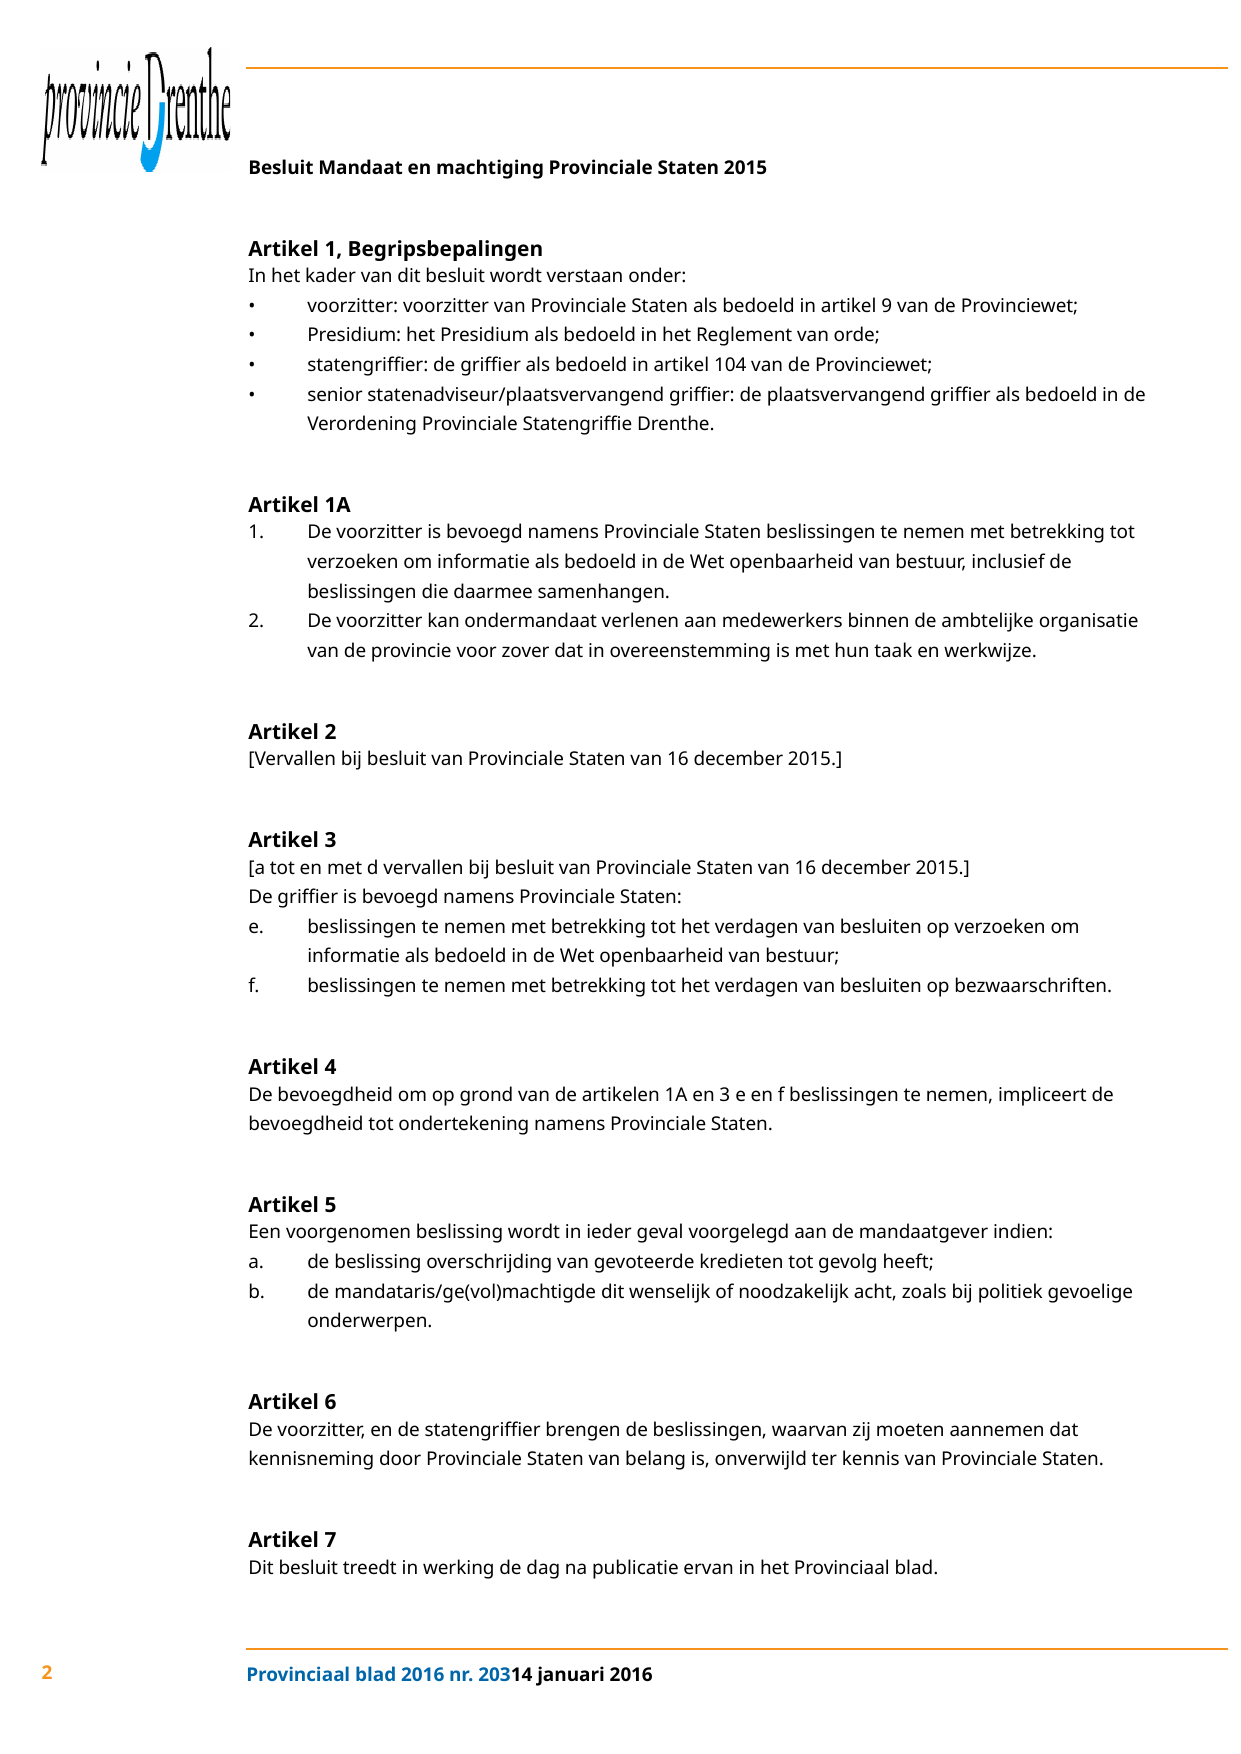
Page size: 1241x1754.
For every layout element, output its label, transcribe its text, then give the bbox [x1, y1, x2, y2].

text Artikel 1, Begripsbepalingen [248, 234, 1152, 262]
text Artikel 1A [248, 490, 1152, 519]
list De voorzitter is bevoegd namens Provinciale Staten beslissingen te nemen met betrekking tot verzoeken om informatie als bedoeld in de Wet openbaarheid van bestuur, inclusief de beslissingen die daarmee samenhangen. [248, 519, 1152, 604]
list statengriffier: de griffier als bedoeld in artikel 104 van de Provinciewet; [248, 351, 1152, 377]
list De voorzitter kan ondermandaat verlenen aan medewerkers binnen de ambtelijke organisatie van de provincie voor zover dat in overeenstemming is met hun taak en werkwijze. [248, 607, 1152, 663]
text Besluit Mandaat en machtiging Provinciale Staten 2015 [248, 154, 1152, 180]
list voorzitter: voorzitter van Provinciale Staten als bedoeld in artikel 9 van de Provinciewet; [248, 292, 1152, 318]
list de mandataris/ge(vol)machtigde dit wenselijk of noodzakelijk acht, zoals bij politiek gevoelige onderwerpen. [248, 1278, 1152, 1333]
text Artikel 2 [248, 717, 1152, 746]
picture [41, 47, 231, 172]
text Artikel 4 [248, 1052, 1152, 1081]
text Een voorgenomen beslissing wordt in ieder geval voorgelegd aan de mandaatgever indien: [248, 1219, 1152, 1244]
list Presidium: het Presidium als bedoeld in het Reglement van orde; [248, 322, 1152, 347]
text Artikel 6 [248, 1387, 1152, 1416]
list beslissingen te nemen met betrekking tot het verdagen van besluiten op bezwaarschriften. [248, 972, 1152, 998]
list senior statenadviseur/plaatsvervangend griffier: de plaatsvervangend griffier als bedoeld in de Verordening Provinciale Statengriffie Drenthe. [248, 381, 1152, 436]
text [a tot en met d vervallen bij besluit van Provinciale Staten van 16 december 2015.] [248, 854, 1152, 880]
list de beslissing overschrijding van gevoteerde kredieten tot gevolg heeft; [248, 1248, 1152, 1274]
text De griffier is bevoegd namens Provinciale Staten: [248, 883, 1152, 909]
list beslissingen te nemen met betrekking tot het verdagen van besluiten op verzoeken om informatie als bedoeld in de Wet openbaarheid van bestuur; [248, 913, 1152, 968]
text [Vervallen bij besluit van Provinciale Staten van 16 december 2015.] [248, 746, 1152, 771]
text Dit besluit treedt in werking de dag na publicatie ervan in het Provinciaal blad. [248, 1554, 1152, 1580]
text In het kader van dit besluit wordt verstaan onder: [248, 262, 1152, 288]
text De bevoegdheid om op grond van de artikelen 1A en 3 e en f beslissingen te nemen, impliceert de bevoegdheid tot ondertekening namens Provinciale Staten. [248, 1081, 1152, 1136]
text Artikel 5 [248, 1190, 1152, 1219]
text Artikel 3 [248, 826, 1152, 854]
text De voorzitter, en de statengriffier brengen de beslissingen, waarvan zij moeten aannemen dat kennisneming door Provinciale Staten van belang is, onverwijld ter kennis van Provinciale Staten. [248, 1416, 1152, 1471]
text Artikel 7 [248, 1526, 1152, 1554]
